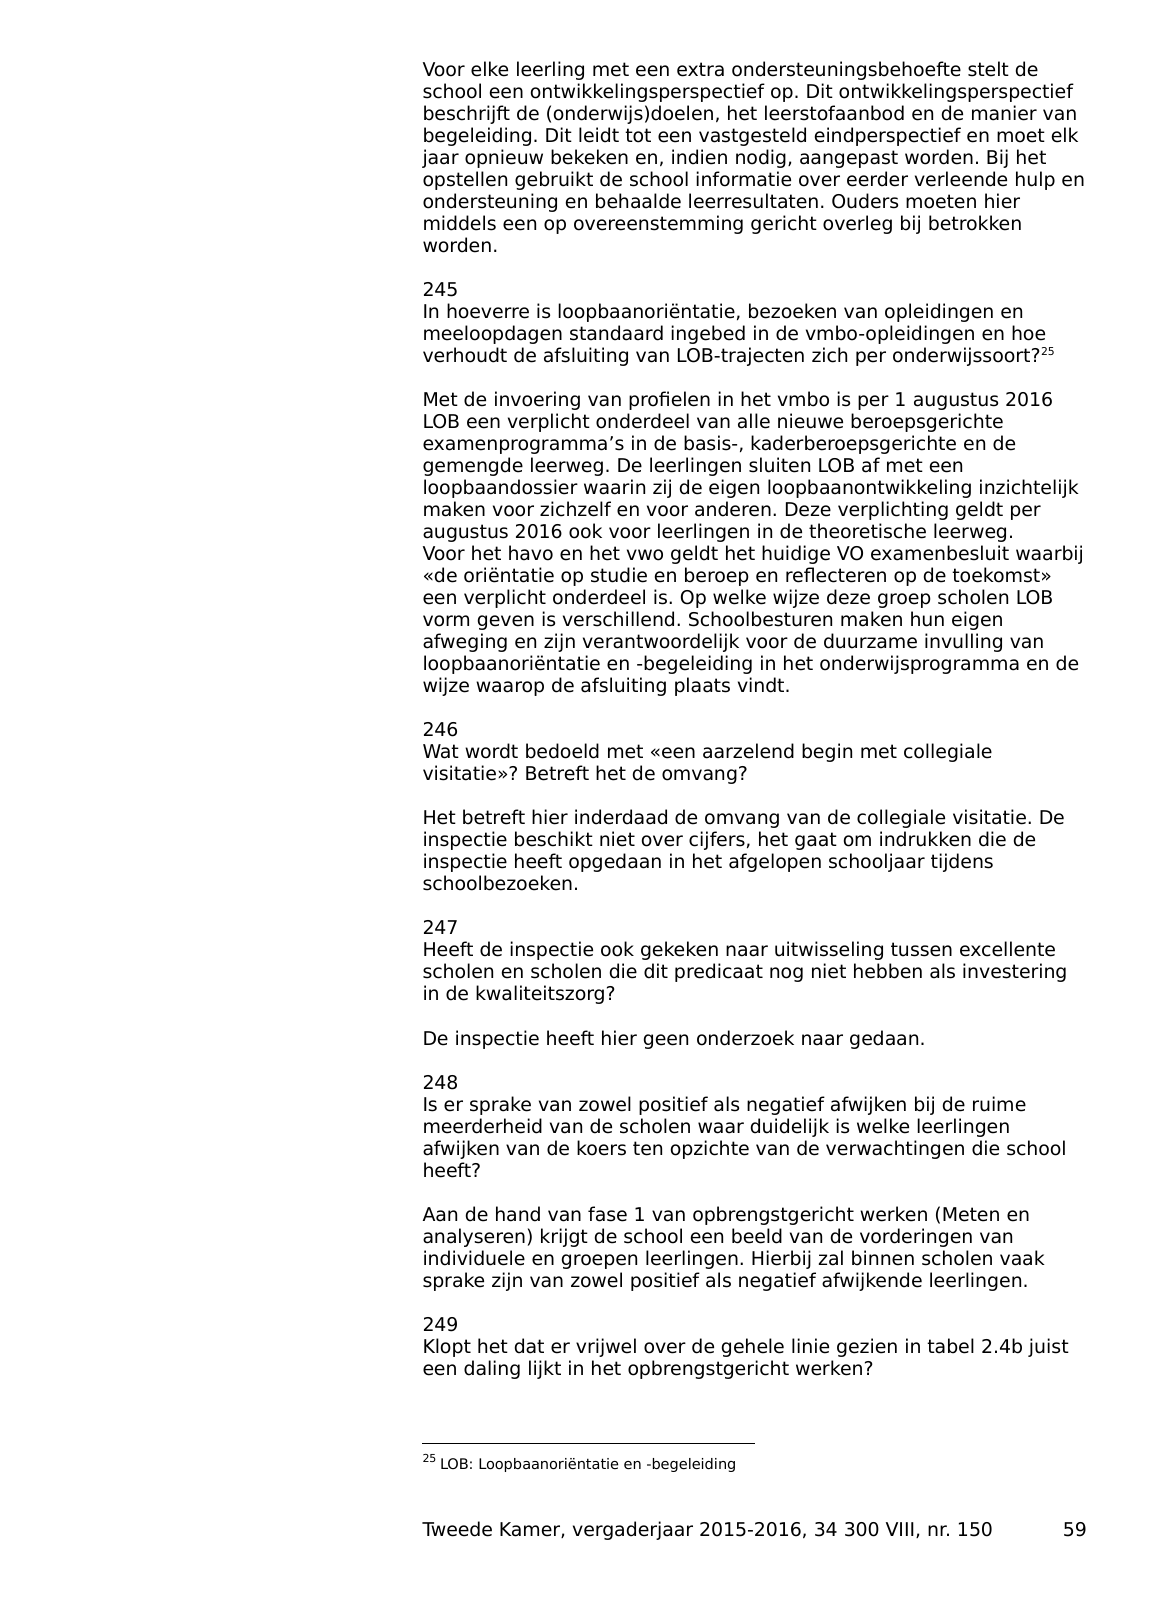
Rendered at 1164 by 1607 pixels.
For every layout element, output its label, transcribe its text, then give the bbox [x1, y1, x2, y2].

text Het betreft hier inderdaad de omvang van de collegiale visitatie. De inspectie beschikt niet over cijfers, het gaat om indrukken die de inspectie heeft opgedaan in het afgelopen schooljaar tijdens schoolbezoeken. [422, 807, 1087, 895]
text In hoeverre is loopbaanoriëntatie, bezoeken van opleidingen en meeloopdagen standaard ingebed in de vmbo-opleidingen en hoe verhoudt de afsluiting van LOB-trajecten zich per onderwijssoort? [422, 301, 1087, 367]
text LOB: Loopbaanoriëntatie en -begeleiding [422, 1452, 1087, 1474]
text 245 [422, 279, 1087, 301]
text Is er sprake van zowel positief als negatief afwijken bij de ruime meerderheid van de scholen waar duidelijk is welke leerlingen afwijken van de koers ten opzichte van de verwachtingen die school heeft? [422, 1093, 1087, 1181]
text Met de invoering van profielen in het vmbo is per 1 augustus 2016 LOB een verplicht onderdeel van alle nieuwe beroepsgerichte examenprogramma’s in de basis-, kaderberoepsgerichte en de gemengde leerweg. De leerlingen sluiten LOB af met een loopbaandossier waarin zij de eigen loopbaanontwikkeling inzichtelijk maken voor zichzelf en voor anderen. Deze verplichting geldt per augustus 2016 ook voor leerlingen in de theoretische leerweg. [422, 389, 1087, 543]
text De inspectie heeft hier geen onderzoek naar gedaan. [422, 1027, 1087, 1049]
text 246 [422, 719, 1087, 741]
text 248 [422, 1072, 1087, 1093]
text Klopt het dat er vrijwel over de gehele linie gezien in tabel 2.4b juist een daling lijkt in het opbrengstgericht werken? [422, 1336, 1087, 1380]
text Wat wordt bedoeld met «een aarzelend begin met collegiale visitatie»? Betreft het de omvang? [422, 741, 1087, 785]
text Heeft de inspectie ook gekeken naar uitwisseling tussen excellente scholen en scholen die dit predicaat nog niet hebben als investering in de kwaliteitszorg? [422, 939, 1087, 1005]
text Voor het havo en het vwo geldt het huidige VO examenbesluit waarbij «de oriëntatie op studie en beroep en reflecteren op de toekomst» een verplicht onderdeel is. Op welke wijze deze groep scholen LOB vorm geven is verschillend. Schoolbesturen maken hun eigen afweging en zijn verantwoordelijk voor de duurzame invulling van loopbaanoriëntatie en -begeleiding in het onderwijsprogramma en de wijze waarop de afsluiting plaats vindt. [422, 543, 1087, 697]
text 247 [422, 917, 1087, 939]
text 249 [422, 1314, 1087, 1336]
text Aan de hand van fase 1 van opbrengstgericht werken (Meten en analyseren) krijgt de school een beeld van de vorderingen van individuele en groepen leerlingen. Hierbij zal binnen scholen vaak sprake zijn van zowel positief als negatief afwijkende leerlingen. [422, 1204, 1087, 1292]
text Voor elke leerling met een extra ondersteuningsbehoefte stelt de school een ontwikkelingsperspectief op. Dit ontwikkelingsperspectief beschrijft de (onderwijs)doelen, het leerstofaanbod en de manier van begeleiding. Dit leidt tot een vastgesteld eindperspectief en moet elk jaar opnieuw bekeken en, indien nodig, aangepast worden. Bij het opstellen gebruikt de school informatie over eerder verleende hulp en ondersteuning en behaalde leerresultaten. Ouders moeten hier middels een op overeenstemming gericht overleg bij betrokken worden. [422, 59, 1087, 257]
